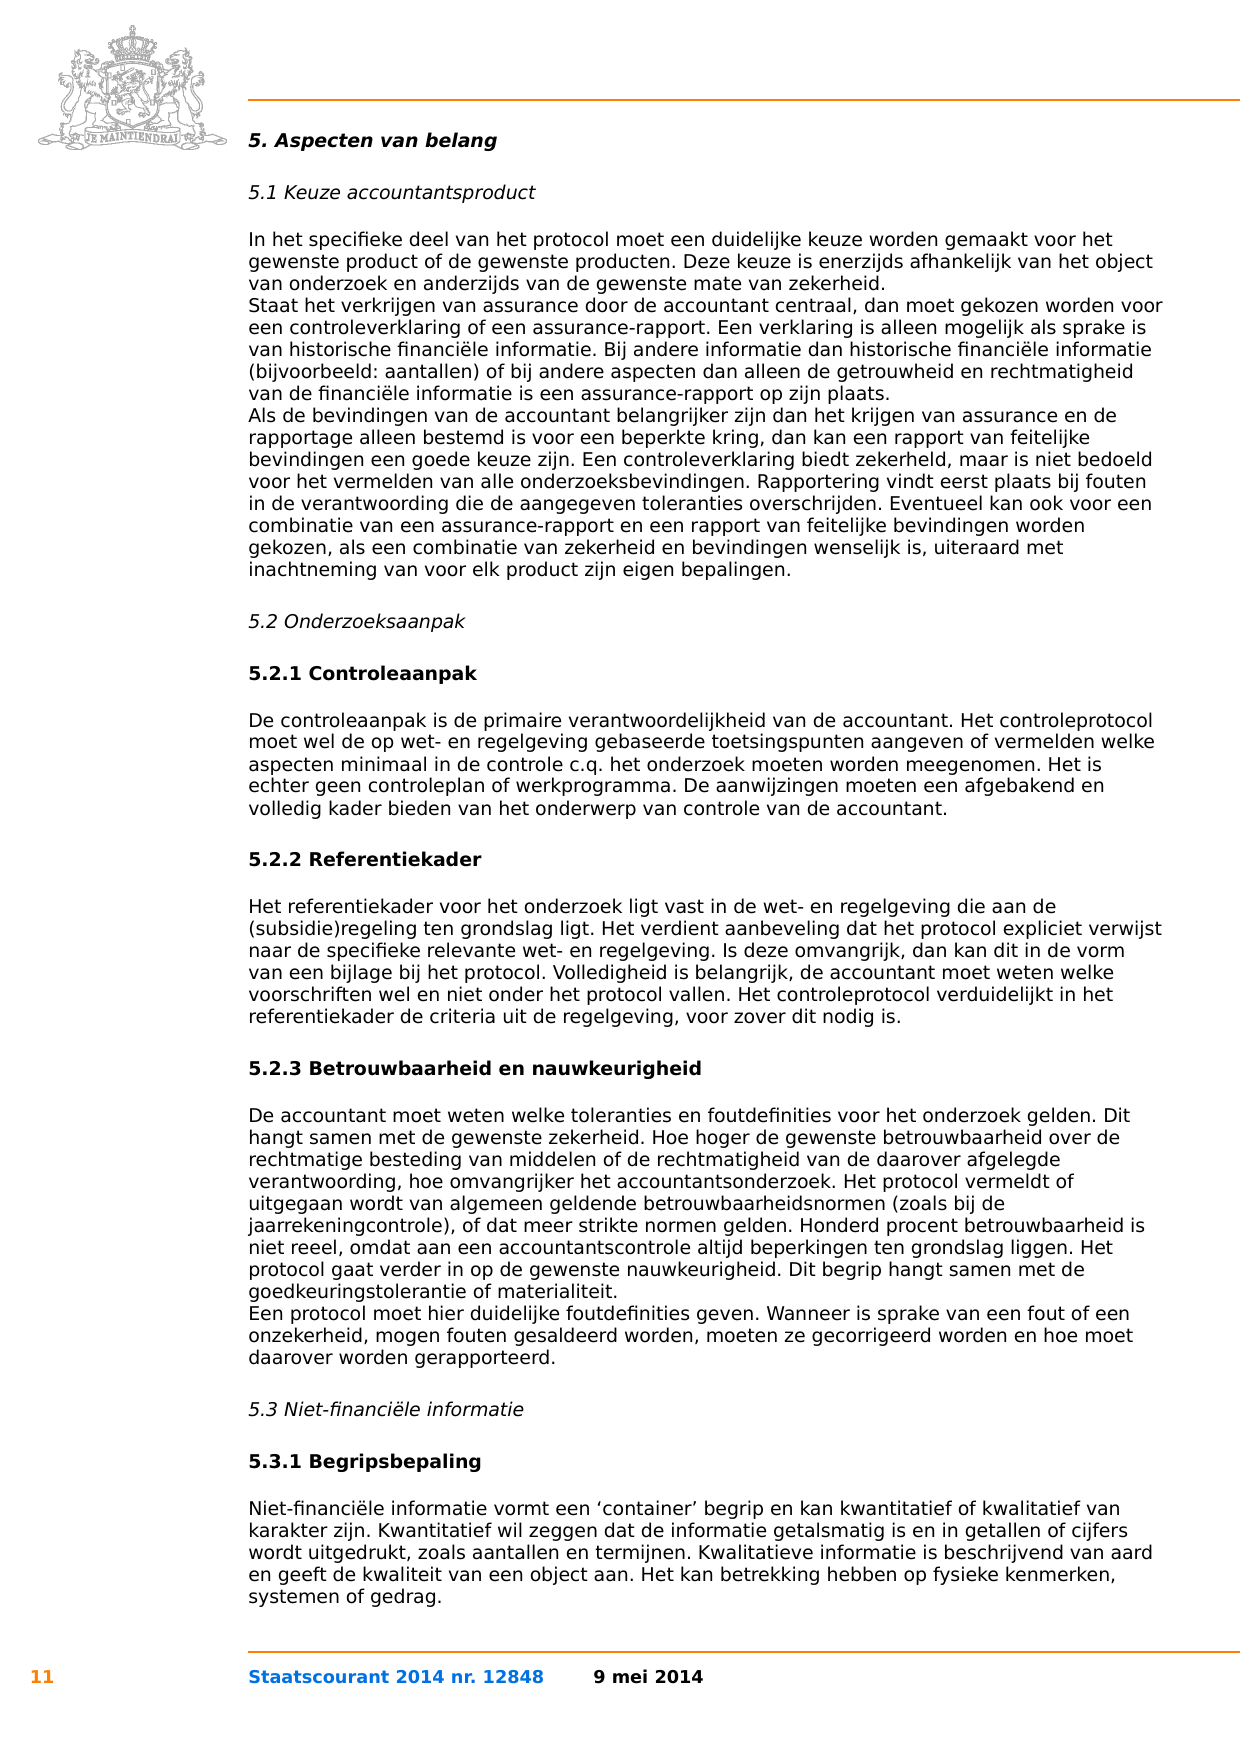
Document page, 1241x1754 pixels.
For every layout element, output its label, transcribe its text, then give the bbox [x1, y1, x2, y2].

subtitle 5.3 Niet-financiële informatie [248, 1399, 1163, 1421]
text Niet-financiële informatie vormt een ‘container’ begrip en kan kwantitatief of kwalitatief van karakter zijn. Kwantitatief wil zeggen dat de informatie getalsmatig is en in getallen of cijfers wordt uitgedrukt, zoals aantallen en termijnen. Kwalitatieve informatie is beschrijvend van aard en geeft de kwaliteit van een object aan. Het kan betrekking hebben op fysieke kenmerken, systemen of gedrag. [248, 1498, 1163, 1608]
subtitle 5.1 Keuze accountantsproduct [248, 182, 1163, 204]
subtitle 5.2 Onderzoeksaanpak [248, 611, 1163, 632]
subtitle 5.2.3 Betrouwbaarheid en nauwkeurigheid [248, 1058, 1163, 1080]
subtitle 5. Aspecten van belang [248, 130, 1163, 152]
subtitle 5.2.1 Controleaanpak [248, 662, 1163, 684]
picture [38, 25, 227, 150]
text In het specifieke deel van het protocol moet een duidelijke keuze worden gemaakt voor het gewenste product of de gewenste producten. Deze keuze is enerzijds afhankelijk van het object van onderzoek en anderzijds van de gewenste mate van zekerheid. [248, 229, 1163, 295]
text Als de bevindingen van de accountant belangrijker zijn dan het krijgen van assurance en de rapportage alleen bestemd is voor een beperkte kring, dan kan een rapport van feitelijke bevindingen een goede keuze zijn. Een controleverklaring biedt zekerheld, maar is niet bedoeld voor het vermelden van alle onderzoeksbevindingen. Rapportering vindt eerst plaats bij fouten in de verantwoording die de aangegeven toleranties overschrijden. Eventueel kan ook voor een combinatie van een assurance-rapport en een rapport van feitelijke bevindingen worden gekozen, als een combinatie van zekerheid en bevindingen wenselijk is, uiteraard met inachtneming van voor elk product zijn eigen bepalingen. [248, 405, 1163, 581]
text Een protocol moet hier duidelijke foutdefinities geven. Wanneer is sprake van een fout of een onzekerheid, mogen fouten gesaldeerd worden, moeten ze gecorrigeerd worden en hoe moet daarover worden gerapporteerd. [248, 1303, 1163, 1369]
text De accountant moet weten welke toleranties en foutdefinities voor het onderzoek gelden. Dit hangt samen met de gewenste zekerheid. Hoe hoger de gewenste betrouwbaarheid over de rechtmatige besteding van middelen of de rechtmatigheid van de daarover afgelegde verantwoording, hoe omvangrijker het accountantsonderzoek. Het protocol vermeldt of uitgegaan wordt van algemeen geldende betrouwbaarheidsnormen (zoals bij de jaarrekeningcontrole), of dat meer strikte normen gelden. Honderd procent betrouwbaarheid is niet reeel, omdat aan een accountantscontrole altijd beperkingen ten grondslag liggen. Het protocol gaat verder in op de gewenste nauwkeurigheid. Dit begrip hangt samen met de goedkeuringstolerantie of materialiteit. [248, 1105, 1163, 1303]
text Staat het verkrijgen van assurance door de accountant centraal, dan moet gekozen worden voor een controleverklaring of een assurance-rapport. Een verklaring is alleen mogelijk als sprake is van historische financiële informatie. Bij andere informatie dan historische financiële informatie (bijvoorbeeld: aantallen) of bij andere aspecten dan alleen de getrouwheid en rechtmatigheid van de financiële informatie is een assurance-rapport op zijn plaats. [248, 295, 1163, 405]
subtitle 5.2.2 Referentiekader [248, 849, 1163, 871]
subtitle 5.3.1 Begripsbepaling [248, 1451, 1163, 1473]
text Het referentiekader voor het onderzoek ligt vast in de wet- en regelgeving die aan de (subsidie)regeling ten grondslag ligt. Het verdient aanbeveling dat het protocol expliciet verwijst naar de specifieke relevante wet- en regelgeving. Is deze omvangrijk, dan kan dit in de vorm van een bijlage bij het protocol. Volledigheid is belangrijk, de accountant moet weten welke voorschriften wel en niet onder het protocol vallen. Het controleprotocol verduidelijkt in het referentiekader de criteria uit de regelgeving, voor zover dit nodig is. [248, 896, 1163, 1028]
text De controleaanpak is de primaire verantwoordelijkheid van de accountant. Het controleprotocol moet wel de op wet- en regelgeving gebaseerde toetsingspunten aangeven of vermelden welke aspecten minimaal in de controle c.q. het onderzoek moeten worden meegenomen. Het is echter geen controleplan of werkprogramma. De aanwijzingen moeten een afgebakend en volledig kader bieden van het onderwerp van controle van de accountant. [248, 709, 1163, 819]
